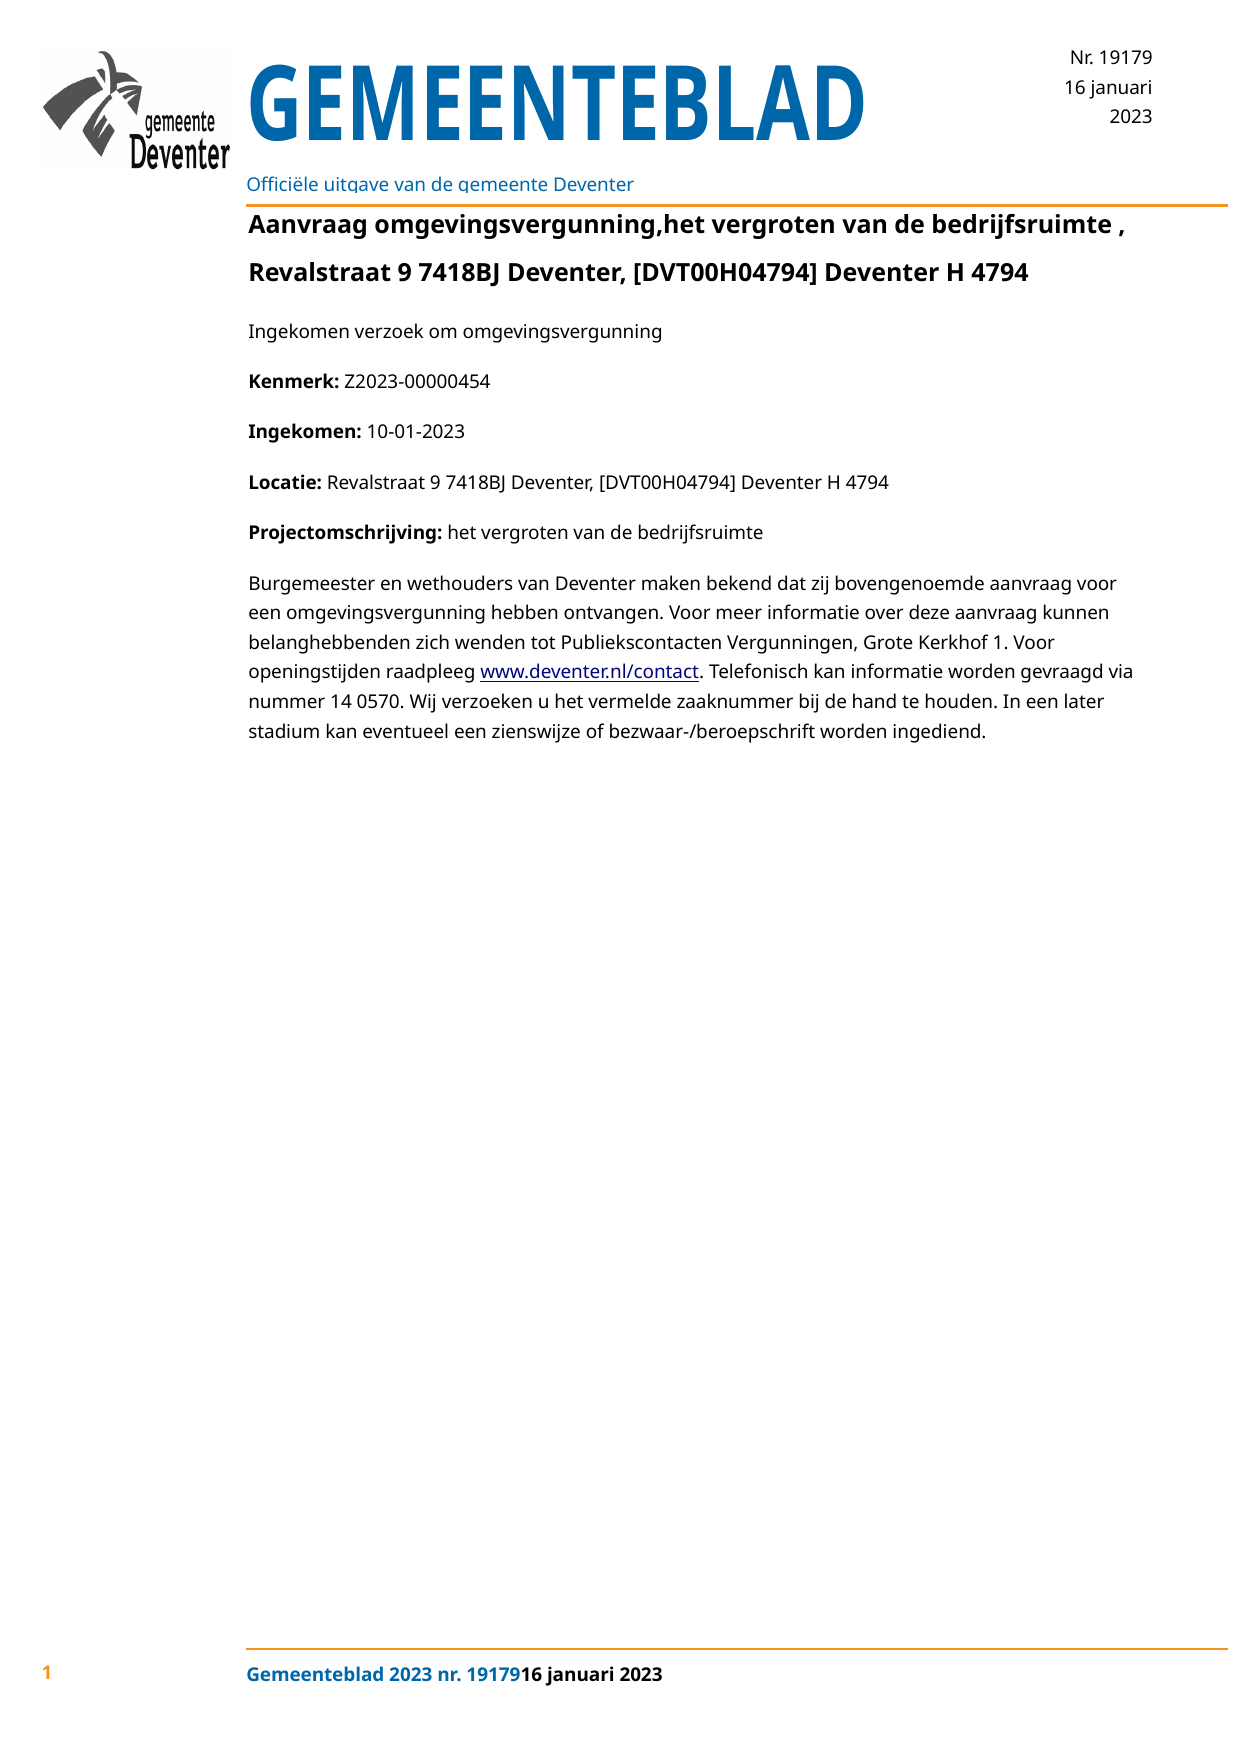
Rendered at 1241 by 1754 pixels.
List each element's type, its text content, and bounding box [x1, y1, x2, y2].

text Aanvraag omgevingsvergunning,het vergroten van de bedrijfsruimte , Revalstraat 9 7418BJ Deventer, [DVT00H04794] Deventer H 4794 [248, 207, 1152, 288]
text Burgemeester en wethouders van Deventer maken bekend dat zij bovengenoemde aanvraag voor een omgevingsvergunning hebben ontvangen. Voor meer informatie over deze aanvraag kunnen belanghebbenden zich wenden tot Publiekscontacten Vergunningen, Grote Kerkhof 1. Voor openingstijden raadpleeg www.deventer.nl/contact. Telefonisch kan informatie worden gevraagd via nummer 14 0570. Wij verzoeken u het vermelde zaaknummer bij de hand te houden. In een later stadium kan eventueel een zienswijze of bezwaar-/beroepschrift worden ingediend. [248, 570, 1152, 744]
text Locatie: Revalstraat 9 7418BJ Deventer, [DVT00H04794] Deventer H 4794 [248, 469, 1152, 495]
picture [41, 47, 231, 172]
text Kenmerk: Z2023-00000454 [248, 368, 1152, 394]
text Ingekomen: 10-01-2023 [248, 419, 1152, 444]
text Ingekomen verzoek om omgevingsvergunning [248, 318, 1152, 344]
text Projectomschrijving: het vergroten van de bedrijfsruimte [248, 519, 1152, 545]
